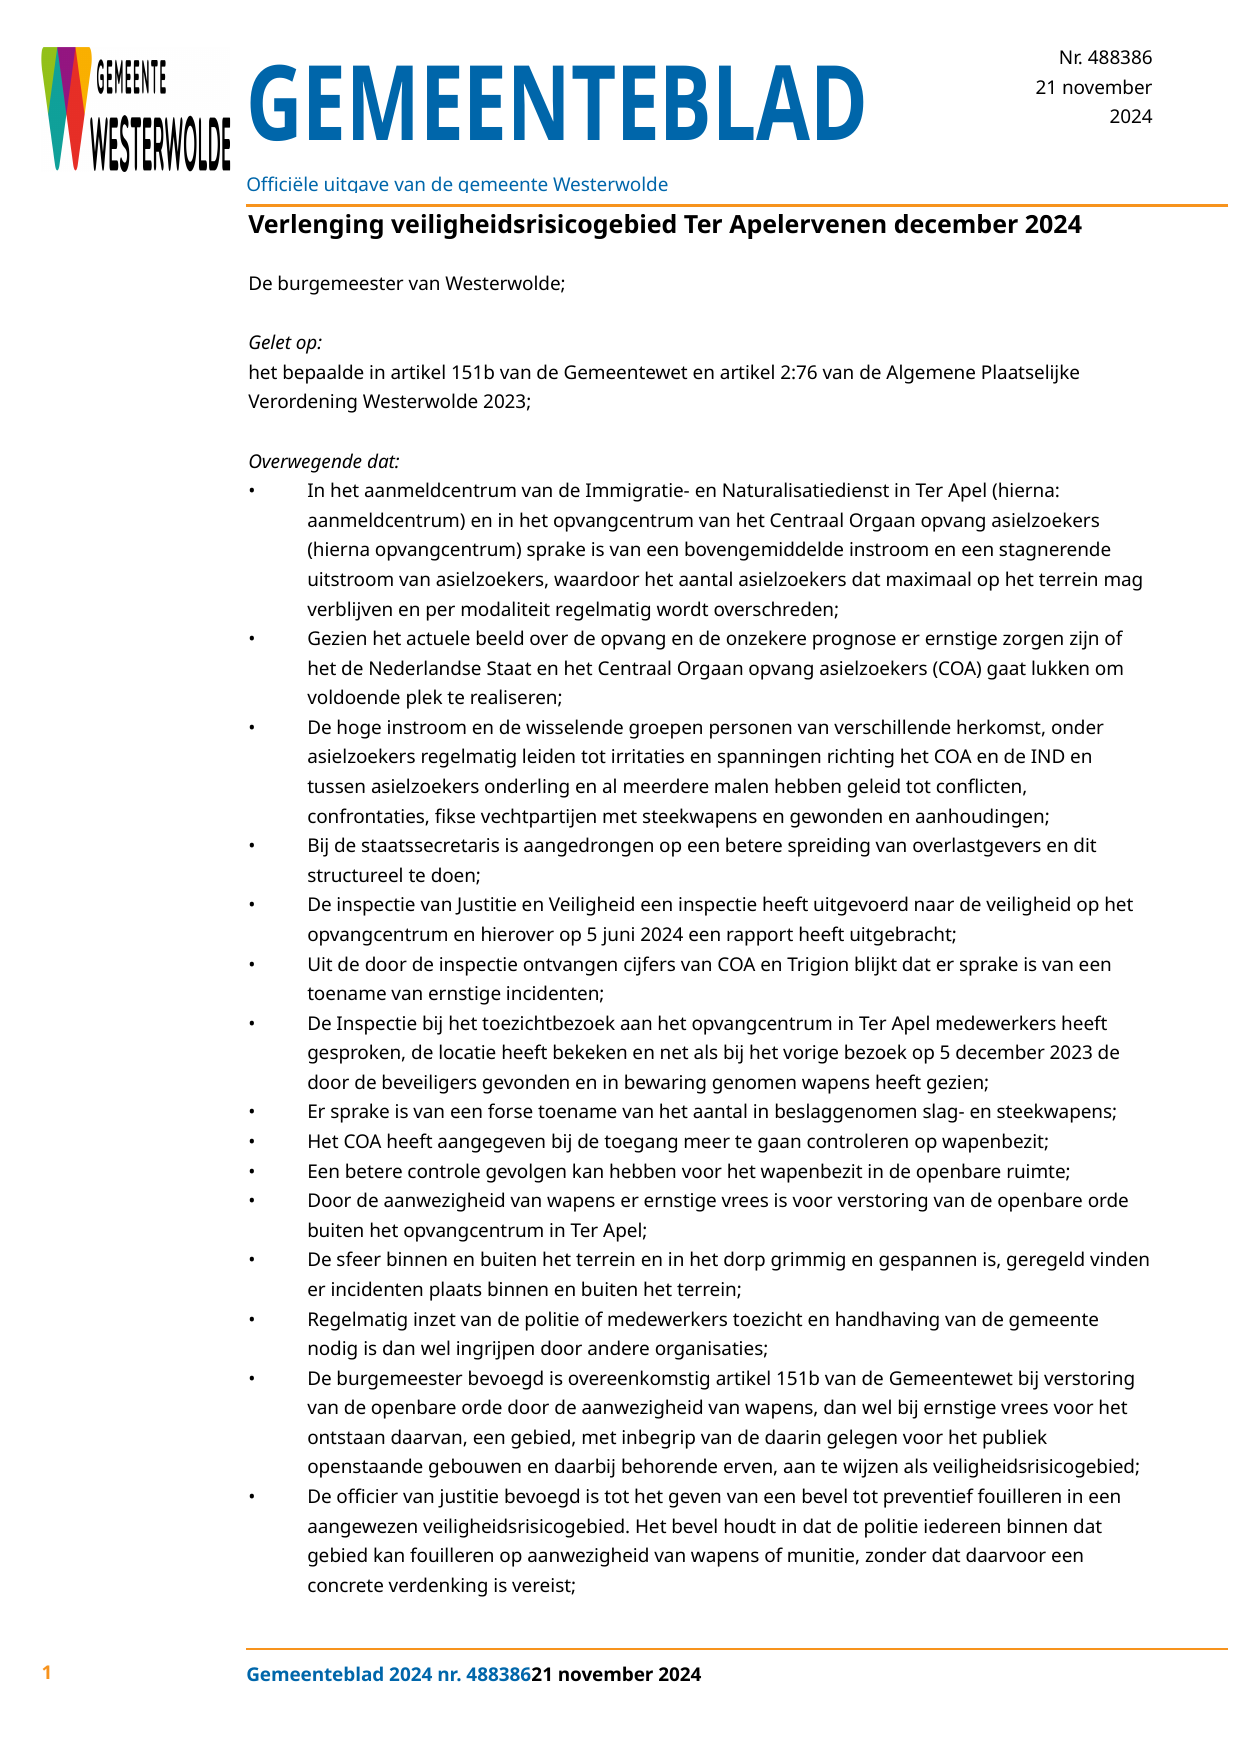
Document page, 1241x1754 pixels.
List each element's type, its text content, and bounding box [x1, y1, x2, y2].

picture [41, 47, 231, 172]
list De officier van justitie bevoegd is tot het geven van een bevel tot preventief fouilleren in een aangewezen veiligheidsrisicogebied. Het bevel houdt in dat de politie iedereen binnen dat gebied kan fouilleren op aanwezigheid van wapens of munitie, zonder dat daarvoor een concrete verdenking is vereist; [248, 1483, 1152, 1598]
list De inspectie van Justitie en Veiligheid een inspectie heeft uitgevoerd naar de veiligheid op het opvangcentrum en hierover op 5 juni 2024 een rapport heeft uitgebracht; [248, 892, 1152, 947]
list De hoge instroom en de wisselende groepen personen van verschillende herkomst, onder asielzoekers regelmatig leiden tot irritaties en spanningen richting het COA en de IND en tussen asielzoekers onderling en al meerdere malen hebben geleid tot conflicten, confrontaties, fikse vechtpartijen met steekwapens en gewonden en aanhoudingen; [248, 714, 1152, 828]
text De burgemeester van Westerwolde; [248, 270, 1152, 296]
list Door de aanwezigheid van wapens er ernstige vrees is voor verstoring van de openbare orde buiten het opvangcentrum in Ter Apel; [248, 1187, 1152, 1243]
text Verlenging veiligheidsrisicogebied Ter Apelervenen december 2024 [248, 207, 1152, 241]
list Gezien het actuele beeld over de opvang en de onzekere prognose er ernstige zorgen zijn of het de Nederlandse Staat en het Centraal Orgaan opvang asielzoekers (COA) gaat lukken om voldoende plek te realiseren; [248, 625, 1152, 710]
list Uit de door de inspectie ontvangen cijfers van COA en Trigion blijkt dat er sprake is van een toename van ernstige incidenten; [248, 951, 1152, 1006]
list De sfeer binnen en buiten het terrein en in het dorp grimmig en gespannen is, geregeld vinden er incidenten plaats binnen en buiten het terrein; [248, 1247, 1152, 1302]
list De burgemeester bevoegd is overeenkomstig artikel 151b van de Gemeentewet bij verstoring van de openbare orde door de aanwezigheid van wapens, dan wel bij ernstige vrees voor het ontstaan daarvan, een gebied, met inbegrip van de daarin gelegen voor het publiek openstaande gebouwen en daarbij behorende erven, aan te wijzen als veiligheidsrisicogebied; [248, 1365, 1152, 1479]
list In het aanmeldcentrum van de Immigratie- en Naturalisatiedienst in Ter Apel (hierna: aanmeldcentrum) en in het opvangcentrum van het Centraal Orgaan opvang asielzoekers (hierna opvangcentrum) sprake is van een bovengemiddelde instroom en een stagnerende uitstroom van asielzoekers, waardoor het aantal asielzoekers dat maximaal op het terrein mag verblijven en per modaliteit regelmatig wordt overschreden; [248, 477, 1152, 621]
list Het COA heeft aangegeven bij de toegang meer te gaan controleren op wapenbezit; [248, 1128, 1152, 1154]
list Een betere controle gevolgen kan hebben voor het wapenbezit in de openbare ruimte; [248, 1158, 1152, 1183]
text Overwegende dat: [248, 448, 1152, 473]
text Gelet op: [248, 329, 1152, 355]
list De Inspectie bij het toezichtbezoek aan het opvangcentrum in Ter Apel medewerkers heeft gesproken, de locatie heeft bekeken en net als bij het vorige bezoek op 5 december 2023 de door de beveiligers gevonden en in bewaring genomen wapens heeft gezien; [248, 1010, 1152, 1095]
list Regelmatig inzet van de politie of medewerkers toezicht en handhaving van de gemeente nodig is dan wel ingrijpen door andere organisaties; [248, 1306, 1152, 1361]
list Bij de staatssecretaris is aangedrongen op een betere spreiding van overlastgevers en dit structureel te doen; [248, 832, 1152, 888]
list Er sprake is van een forse toename van het aantal in beslaggenomen slag- en steekwapens; [248, 1099, 1152, 1124]
text het bepaalde in artikel 151b van de Gemeentewet en artikel 2:76 van de Algemene Plaatselijke Verordening Westerwolde 2023; [248, 359, 1152, 414]
